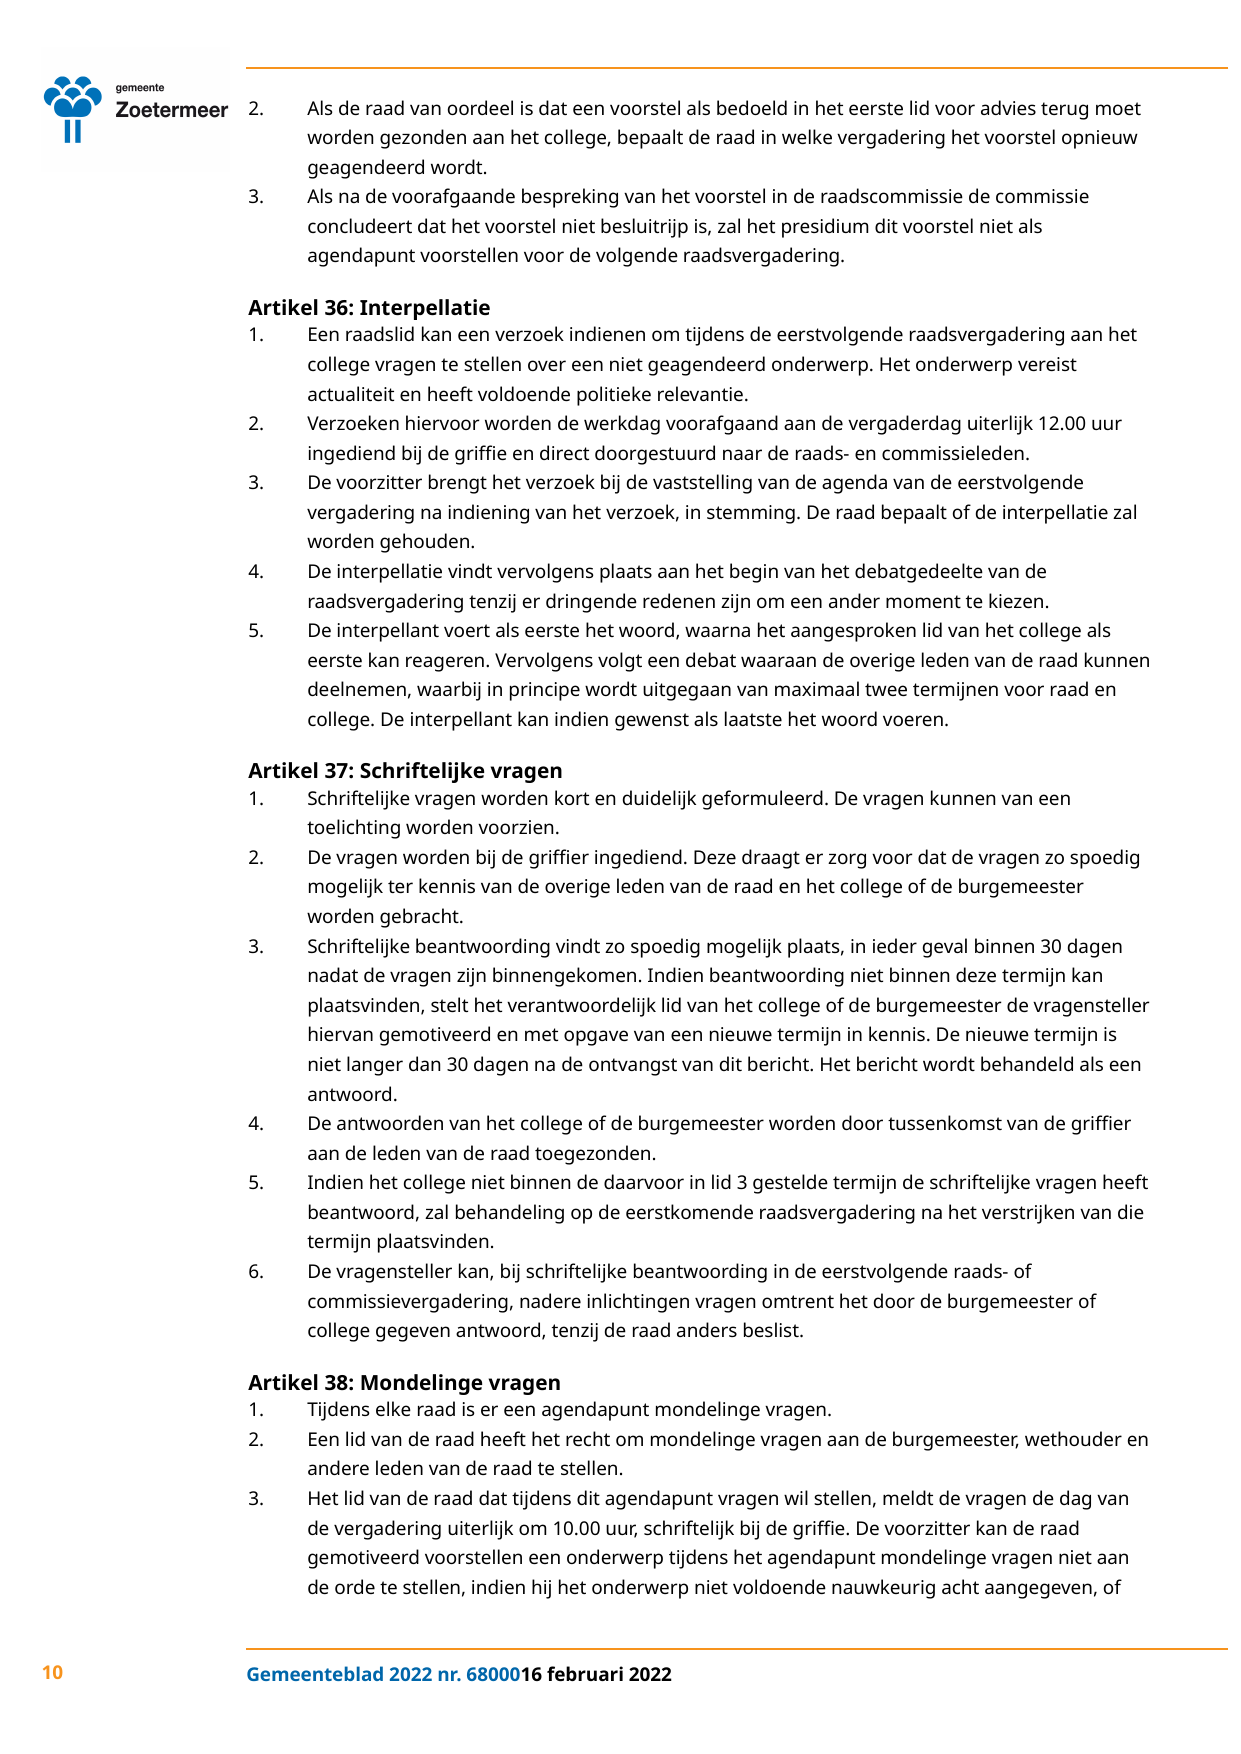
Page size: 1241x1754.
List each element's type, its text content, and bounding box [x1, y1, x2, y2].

list Een raadslid kan een verzoek indienen om tijdens de eerstvolgende raadsvergadering aan het college vragen te stellen over een niet geagendeerd onderwerp. Het onderwerp vereist actualiteit en heeft voldoende politieke relevantie. [248, 322, 1152, 406]
list De vragen worden bij de griffier ingediend. Deze draagt er zorg voor dat de vragen zo spoedig mogelijk ter kennis van de overige leden van de raad en het college of de burgemeester worden gebracht. [248, 844, 1152, 929]
list De interpellatie vindt vervolgens plaats aan het begin van het debatgedeelte van de raadsvergadering tenzij er dringende redenen zijn om een ander moment te kiezen. [248, 558, 1152, 613]
list De voorzitter brengt het verzoek bij de vaststelling van de agenda van de eerstvolgende vergadering na indiening van het verzoek, in stemming. De raad bepaalt of de interpellatie zal worden gehouden. [248, 469, 1152, 554]
list Verzoeken hiervoor worden de werkdag voorafgaand aan de vergaderdag uiterlijk 12.00 uur ingediend bij de griffie en direct doorgestuurd naar de raads- en commissieleden. [248, 410, 1152, 466]
list De antwoorden van het college of de burgemeester worden door tussenkomst van de griffier aan de leden van de raad toegezonden. [248, 1110, 1152, 1166]
list Schriftelijke vragen worden kort en duidelijk geformuleerd. De vragen kunnen van een toelichting worden voorzien. [248, 785, 1152, 840]
text Artikel 37: Schriftelijke vragen [248, 757, 1152, 785]
list De interpellant voert als eerste het woord, waarna het aangesproken lid van het college als eerste kan reageren. Vervolgens volgt een debat waaraan de overige leden van de raad kunnen deelnemen, waarbij in principe wordt uitgegaan van maximaal twee termijnen voor raad en college. De interpellant kan indien gewenst als laatste het woord voeren. [248, 617, 1152, 732]
list Een lid van de raad heeft het recht om mondelinge vragen aan de burgemeester, wethouder en andere leden van de raad te stellen. [248, 1426, 1152, 1481]
list De vragensteller kan, bij schriftelijke beantwoording in de eerstvolgende raads- of commissievergadering, nadere inlichtingen vragen omtrent het door de burgemeester of college gegeven antwoord, tenzij de raad anders beslist. [248, 1258, 1152, 1343]
list Indien het college niet binnen de daarvoor in lid 3 gestelde termijn de schriftelijke vragen heeft beantwoord, zal behandeling op de eerstkomende raadsvergadering na het verstrijken van die termijn plaatsvinden. [248, 1169, 1152, 1254]
list Het lid van de raad dat tijdens dit agendapunt vragen wil stellen, meldt de vragen de dag van de vergadering uiterlijk om 10.00 uur, schriftelijk bij de griffie. De voorzitter kan de raad gemotiveerd voorstellen een onderwerp tijdens het agendapunt mondelinge vragen niet aan de orde te stellen, indien hij het onderwerp niet voldoende nauwkeurig acht aangegeven, of [248, 1485, 1152, 1599]
text Artikel 36: Interpellatie [248, 293, 1152, 322]
list Als na de voorafgaande bespreking van het voorstel in de raadscommissie de commissie concludeert dat het voorstel niet besluitrijp is, zal het presidium dit voorstel niet als agendapunt voorstellen voor de volgende raadsvergadering. [248, 183, 1152, 268]
text Artikel 38: Mondelinge vragen [248, 1368, 1152, 1396]
picture [41, 47, 231, 172]
list Tijdens elke raad is er een agendapunt mondelinge vragen. [248, 1396, 1152, 1422]
list Schriftelijke beantwoording vindt zo spoedig mogelijk plaats, in ieder geval binnen 30 dagen nadat de vragen zijn binnengekomen. Indien beantwoording niet binnen deze termijn kan plaatsvinden, stelt het verantwoordelijk lid van het college of de burgemeester de vragensteller hiervan gemotiveerd en met opgave van een nieuwe termijn in kennis. De nieuwe termijn is niet langer dan 30 dagen na de ontvangst van dit bericht. Het bericht wordt behandeld als een antwoord. [248, 933, 1152, 1107]
list Als de raad van oordeel is dat een voorstel als bedoeld in het eerste lid voor advies terug moet worden gezonden aan het college, bepaalt de raad in welke vergadering het voorstel opnieuw geagendeerd wordt. [248, 95, 1152, 180]
